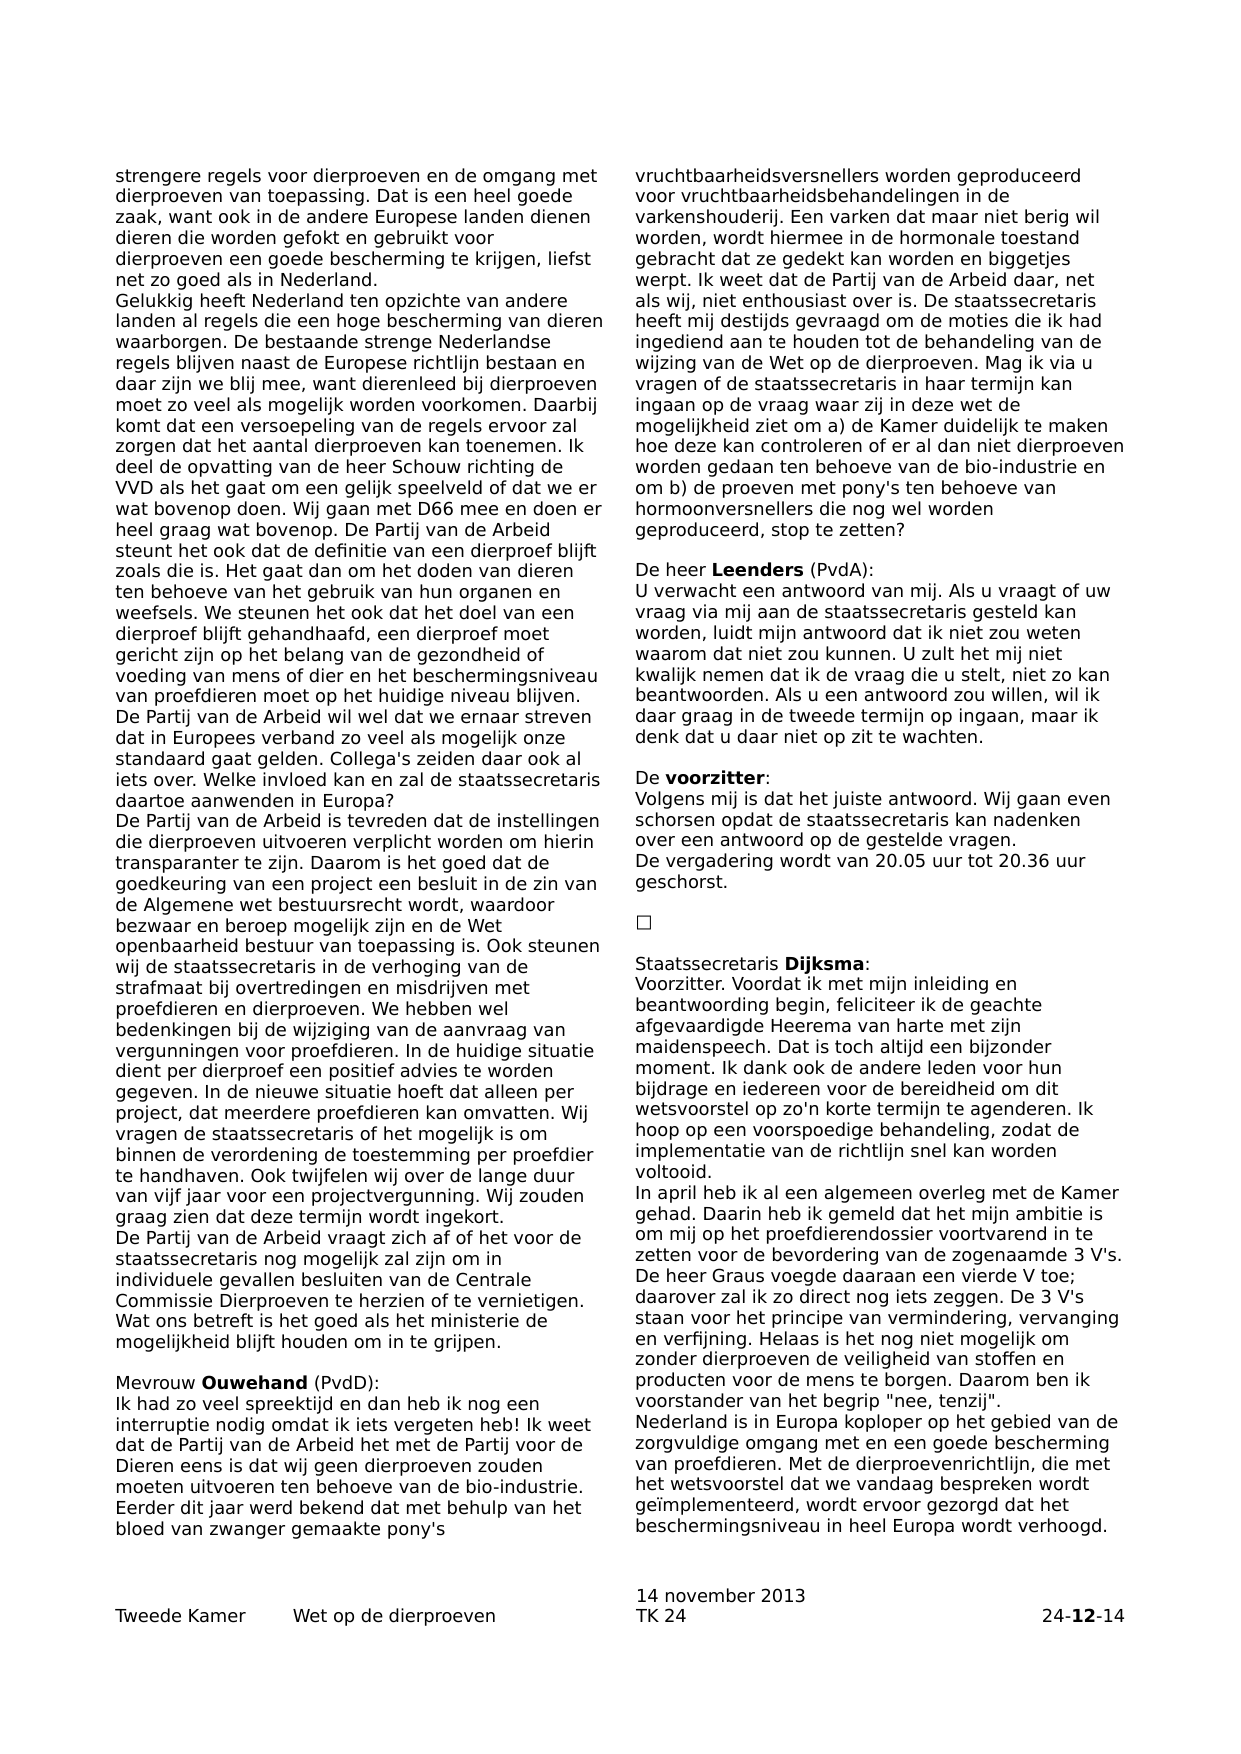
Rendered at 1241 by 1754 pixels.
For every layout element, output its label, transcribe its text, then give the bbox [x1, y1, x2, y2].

text De voorzitter: [635, 768, 1125, 788]
text Staatssecretaris Dijksma: [635, 953, 1125, 974]
text U verwacht een antwoord van mij. Als u vraagt of uw vraag via mij aan de staatssecretaris gesteld kan worden, luidt mijn antwoord dat ik niet zou weten waarom dat niet zou kunnen. U zult het mij niet kwalijk nemen dat ik de vraag die u stelt, niet zo kan beantwoorden. Als u een antwoord zou willen, wil ik daar graag in de tweede termijn op ingaan, maar ik denk dat u daar niet op zit te wachten. [635, 581, 1125, 748]
text De vergadering wordt van 20.05 uur tot 20.36 uur geschorst. [635, 851, 1125, 893]
text De Partij van de Arbeid is tevreden dat de instellingen die dierproeven uitvoeren verplicht worden om hierin transparanter te zijn. Daarom is het goed dat de goedkeuring van een project een besluit in de zin van de Algemene wet bestuursrecht wordt, waardoor bezwaar en beroep mogelijk zijn en de Wet openbaarheid bestuur van toepassing is. Ook steunen wij de staatssecretaris in de verhoging van de strafmaat bij overtredingen en misdrijven met proefdieren en dierproeven. We hebben wel bedenkingen bij de wijziging van de aanvraag van vergunningen voor proefdieren. In de huidige situatie dient per dierproef een positief advies te worden gegeven. In de nieuwe situatie hoeft dat alleen per project, dat meerdere proefdieren kan omvatten. Wij vragen de staatssecretaris of het mogelijk is om binnen de verordening de toestemming per proefdier te handhaven. Ook twijfelen wij over de lange duur van vijf jaar voor een projectvergunning. Wij zouden graag zien dat deze termijn wordt ingekort. [115, 811, 605, 1228]
text Gelukkig heeft Nederland ten opzichte van andere landen al regels die een hoge bescherming van dieren waarborgen. De bestaande strenge Nederlandse regels blijven naast de Europese richtlijn bestaan en daar zijn we blij mee, want dierenleed bij dierproeven moet zo veel als mogelijk worden voorkomen. Daarbij komt dat een versoepeling van de regels ervoor zal zorgen dat het aantal dierproeven kan toenemen. Ik deel de opvatting van de heer Schouw richting de VVD als het gaat om een gelijk speelveld of dat we er wat bovenop doen. Wij gaan met D66 mee en doen er heel graag wat bovenop. De Partij van de Arbeid steunt het ook dat de definitie van een dierproef blijft zoals die is. Het gaat dan om het doden van dieren ten behoeve van het gebruik van hun organen en weefsels. We steunen het ook dat het doel van een dierproef blijft gehandhaafd, een dierproef moet gericht zijn op het belang van de gezondheid of voeding van mens of dier en het beschermingsniveau van proefdieren moet op het huidige niveau blijven. De Partij van de Arbeid wil wel dat we ernaar streven dat in Europees verband zo veel als mogelijk onze standaard gaat gelden. Collega's zeiden daar ook al iets over. Welke invloed kan en zal de staatssecretaris daartoe aanwenden in Europa? [115, 290, 605, 811]
text ⬜ [635, 913, 1125, 933]
text Nederland is in Europa koploper op het gebied van de zorgvuldige omgang met en een goede bescherming van proefdieren. Met de dierproevenrichtlijn, die met het wetsvoorstel dat we vandaag bespreken wordt geïmplementeerd, wordt ervoor gezorgd dat het beschermingsniveau in heel Europa wordt verhoogd. [635, 1412, 1125, 1537]
text Mevrouw Ouwehand (PvdD): [115, 1373, 605, 1393]
text De Partij van de Arbeid vraagt zich af of het voor de staatssecretaris nog mogelijk zal zijn om in individuele gevallen besluiten van de Centrale Commissie Dierproeven te herzien of te vernietigen. Wat ons betreft is het goed als het ministerie de mogelijkheid blijft houden om in te grijpen. [115, 1228, 605, 1353]
text Voorzitter. Voordat ik met mijn inleiding en beantwoording begin, feliciteer ik de geachte afgevaardigde Heerema van harte met zijn maidenspeech. Dat is toch altijd een bijzonder moment. Ik dank ook de andere leden voor hun bijdrage en iedereen voor de bereidheid om dit wetsvoorstel op zo'n korte termijn te agenderen. Ik hoop op een voorspoedige behandeling, zodat de implementatie van de richtlijn snel kan worden voltooid. [635, 974, 1125, 1182]
text In april heb ik al een algemeen overleg met de Kamer gehad. Daarin heb ik gemeld dat het mijn ambitie is om mij op het proefdierendossier voortvarend in te zetten voor de bevordering van de zogenaamde 3 V's. De heer Graus voegde daaraan een vierde V toe; daarover zal ik zo direct nog iets zeggen. De 3 V's staan voor het principe van vermindering, vervanging en verfijning. Helaas is het nog niet mogelijk om zonder dierproeven de veiligheid van stoffen en producten voor de mens te borgen. Daarom ben ik voorstander van het begrip "nee, tenzij". [635, 1182, 1125, 1412]
text strengere regels voor dierproeven en de omgang met dierproeven van toepassing. Dat is een heel goede zaak, want ook in de andere Europese landen dienen dieren die worden gefokt en gebruikt voor dierproeven een goede bescherming te krijgen, liefst net zo goed als in Nederland. [115, 165, 605, 290]
text De heer Leenders (PvdA): [635, 560, 1125, 581]
text vruchtbaarheidsversnellers worden geproduceerd voor vruchtbaarheidsbehandelingen in de varkenshouderij. Een varken dat maar niet berig wil worden, wordt hiermee in de hormonale toestand gebracht dat ze gedekt kan worden en biggetjes werpt. Ik weet dat de Partij van de Arbeid daar, net als wij, niet enthousiast over is. De staatssecretaris heeft mij destijds gevraagd om de moties die ik had ingediend aan te houden tot de behandeling van de wijzing van de Wet op de dierproeven. Mag ik via u vragen of de staatssecretaris in haar termijn kan ingaan op de vraag waar zij in deze wet de mogelijkheid ziet om a) de Kamer duidelijk te maken hoe deze kan controleren of er al dan niet dierproeven worden gedaan ten behoeve van de bio-industrie en om b) de proeven met pony's ten behoeve van hormoonversnellers die nog wel worden geproduceerd, stop te zetten? [635, 165, 1125, 540]
text Ik had zo veel spreektijd en dan heb ik nog een interruptie nodig omdat ik iets vergeten heb! Ik weet dat de Partij van de Arbeid het met de Partij voor de Dieren eens is dat wij geen dierproeven zouden moeten uitvoeren ten behoeve van de bio-industrie. Eerder dit jaar werd bekend dat met behulp van het bloed van zwanger gemaakte pony's [115, 1393, 605, 1539]
text Volgens mij is dat het juiste antwoord. Wij gaan even schorsen opdat de staatssecretaris kan nadenken over een antwoord op de gestelde vragen. [635, 788, 1125, 851]
